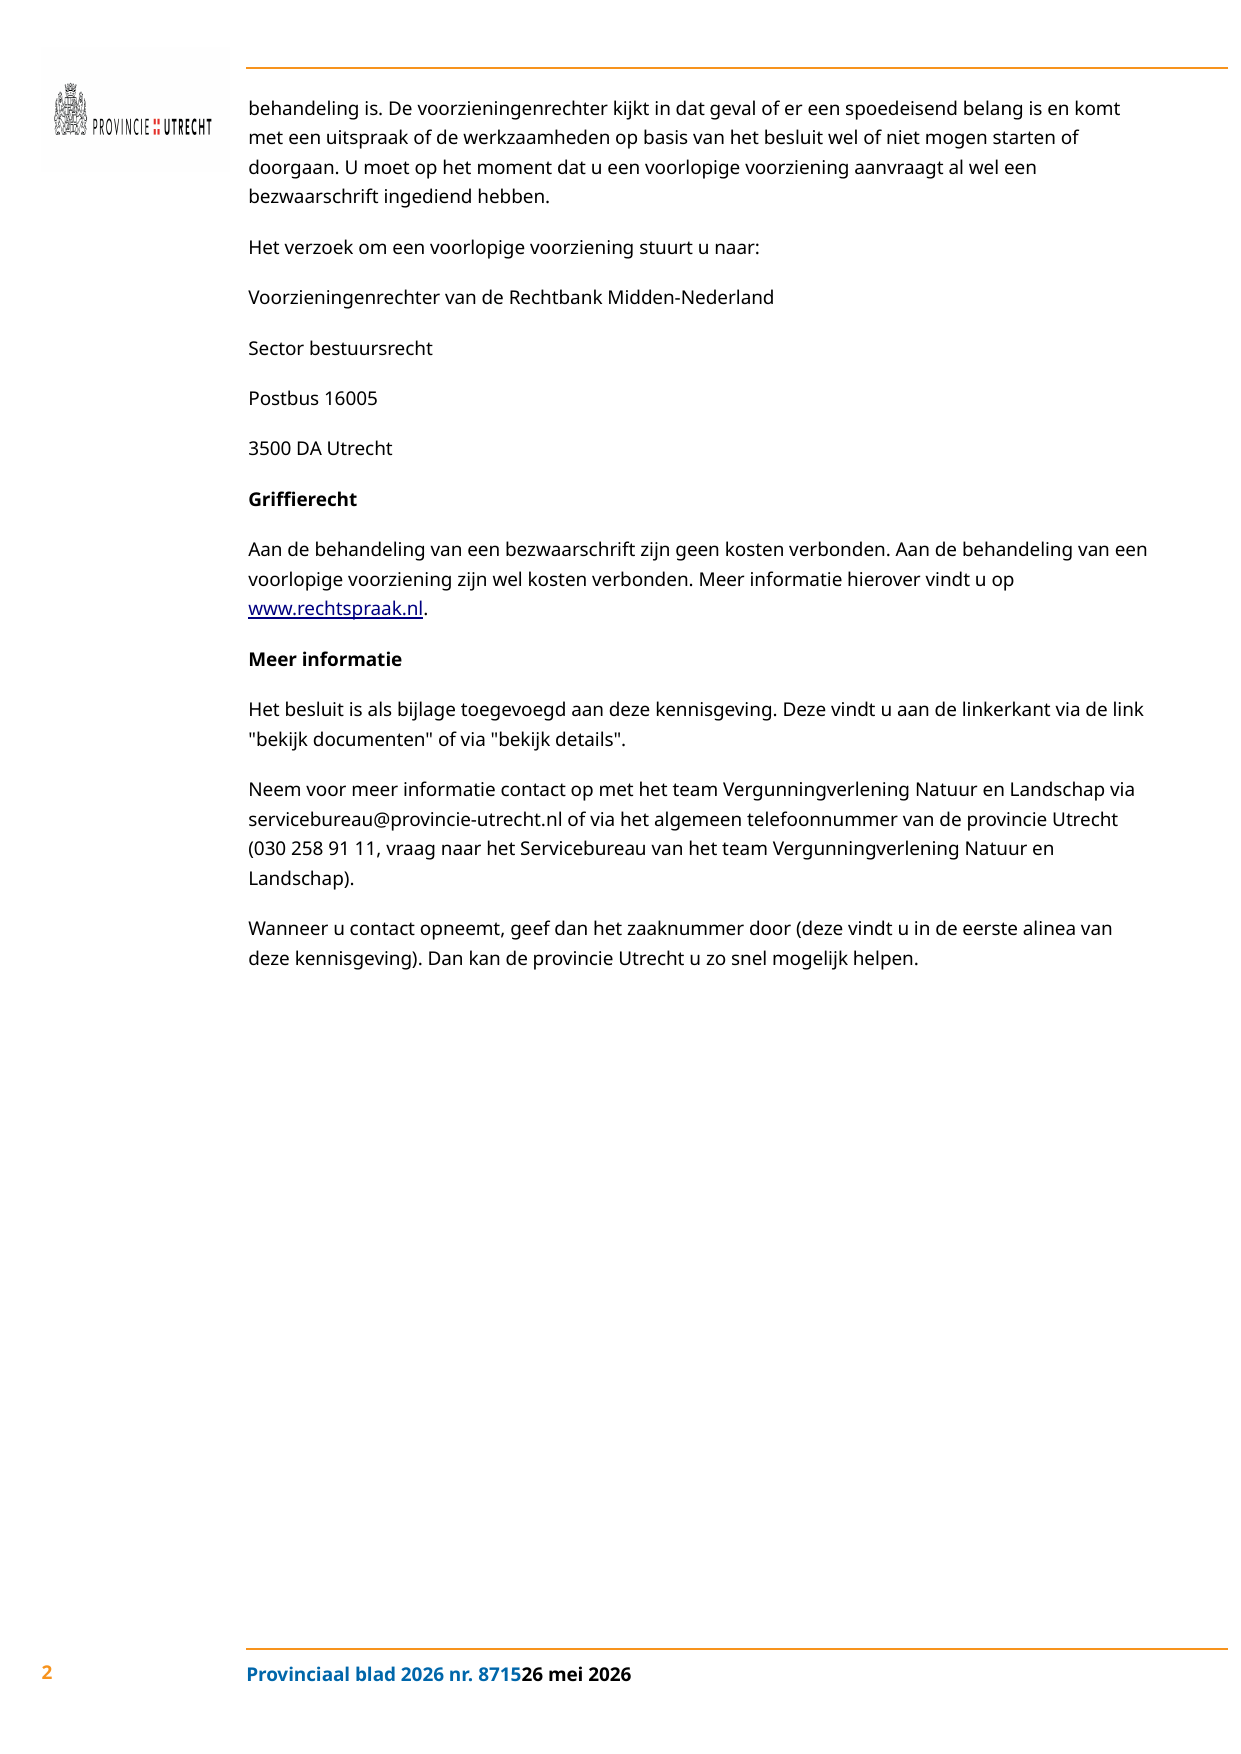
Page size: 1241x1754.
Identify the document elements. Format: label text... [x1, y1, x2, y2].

text Het verzoek om een voorlopige voorziening stuurt u naar: [248, 234, 1152, 260]
text 3500 DA Utrecht [248, 436, 1152, 461]
text Wanneer u contact opneemt, geef dan het zaaknummer door (deze vindt u in de eerste alinea van deze kennisgeving). Dan kan de provincie Utrecht u zo snel mogelijk helpen. [248, 916, 1152, 971]
text Meer informatie [248, 646, 1152, 672]
text Griffierecht [248, 486, 1152, 512]
text Postbus 16005 [248, 385, 1152, 411]
text Aan de behandeling van een bezwaarschrift zijn geen kosten verbonden. Aan de behandeling van een voorlopige voorziening zijn wel kosten verbonden. Meer informatie hierover vindt u op www.rechtspraak.nl. [248, 536, 1152, 621]
text Het besluit is als bijlage toegevoegd aan deze kennisgeving. Deze vindt u aan de linkerkant via de link "bekijk documenten" of via "bekijk details". [248, 696, 1152, 752]
text Neem voor meer informatie contact op met het team Vergunningverlening Natuur en Landschap via servicebureau@provincie-utrecht.nl of via het algemeen telefoonnummer van de provincie Utrecht (030 258 91 11, vraag naar het Servicebureau van het team Vergunningverlening Natuur en Landschap). [248, 776, 1152, 891]
picture [41, 47, 231, 172]
text Voorzieningenrechter van de Rechtbank Midden-Nederland [248, 284, 1152, 310]
text Sector bestuursrecht [248, 335, 1152, 361]
text behandeling is. De voorzieningenrechter kijkt in dat geval of er een spoedeisend belang is en komt met een uitspraak of de werkzaamheden op basis van het besluit wel of niet mogen starten of doorgaan. U moet op het moment dat u een voorlopige voorziening aanvraagt al wel een bezwaarschrift ingediend hebben. [248, 95, 1152, 209]
